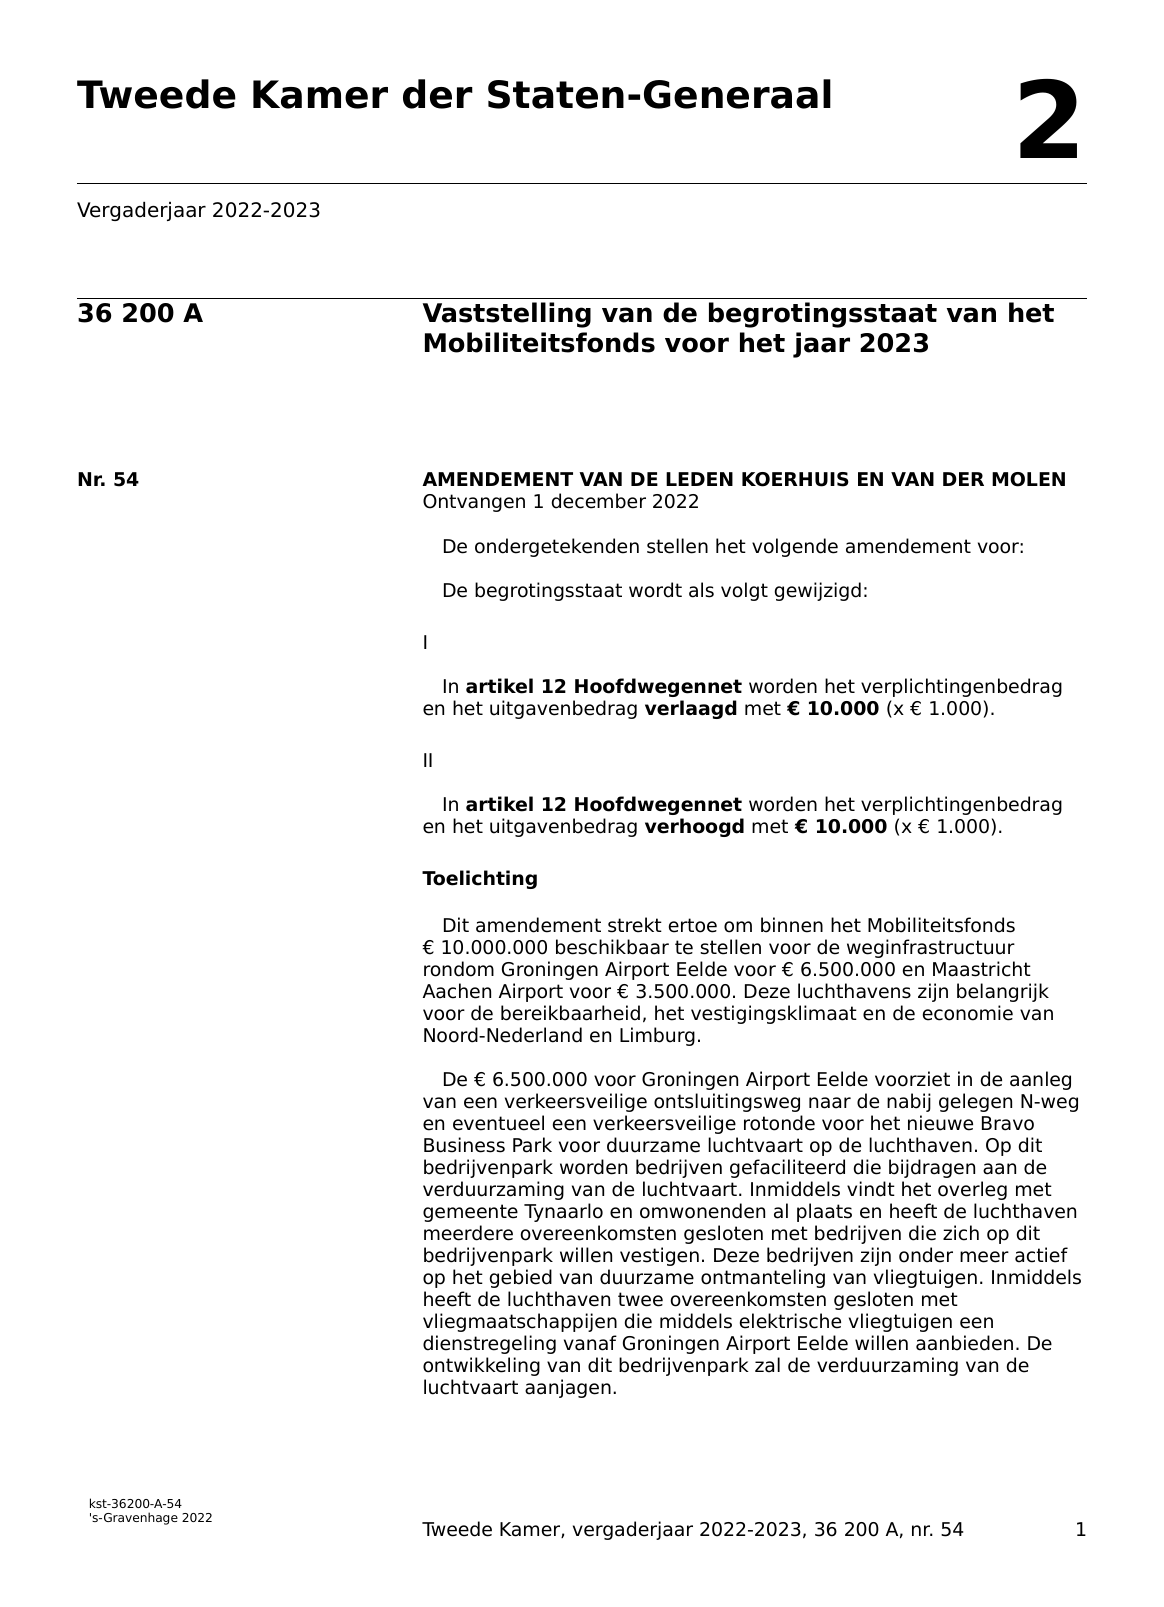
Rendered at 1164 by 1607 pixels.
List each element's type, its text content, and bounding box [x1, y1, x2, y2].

text kst-36200-A-54 [88, 1497, 323, 1511]
table_cell Vergaderjaar 2022-2023 [77, 184, 1087, 298]
subtitle Toelichting [422, 868, 1087, 890]
text De € 6.500.000 voor Groningen Airport Eelde voorziet in de aanleg van een verkeersveilige ontsluitingsweg naar de nabij gelegen N-weg en eventueel een verkeersveilige rotonde voor het nieuwe Bravo Business Park voor duurzame luchtvaart op de luchthaven. Op dit bedrijvenpark worden bedrijven gefaciliteerd die bijdragen aan de verduurzaming van de luchtvaart. Inmiddels vindt het overleg met gemeente Tynaarlo en omwonenden al plaats en heeft de luchthaven meerdere overeenkomsten gesloten met bedrijven die zich op dit bedrijvenpark willen vestigen. Deze bedrijven zijn onder meer actief op het gebied van duurzame ontmanteling van vliegtuigen. Inmiddels heeft de luchthaven twee overeenkomsten gesloten met vliegmaatschappijen die middels elektrische vliegtuigen een dienstregeling vanaf Groningen Airport Eelde willen aanbieden. De ontwikkeling van dit bedrijvenpark zal de verduurzaming van de luchtvaart aanjagen. [422, 1069, 1087, 1399]
text 's-Gravenhage 2022 [88, 1511, 323, 1525]
subtitle Nr. 54 AMENDEMENT VAN DE LEDEN KOERHUIS EN VAN DER MOLEN [77, 469, 1087, 491]
subtitle II [422, 750, 1087, 772]
subtitle I [422, 632, 1087, 654]
table_header Tweede Kamer der Staten-Generaal [77, 59, 886, 183]
text Ontvangen 1 december 2022 [422, 491, 1087, 513]
text In artikel 12 Hoofdwegennet worden het verplichtingenbedrag en het uitgavenbedrag verlaagd met € 10.000 (x € 1.000). [422, 676, 1087, 720]
text In artikel 12 Hoofdwegennet worden het verplichtingenbedrag en het uitgavenbedrag verhoogd met € 10.000 (x € 1.000). [422, 794, 1087, 838]
text De begrotingsstaat wordt als volgt gewijzigd: [422, 580, 1087, 602]
text Dit amendement strekt ertoe om binnen het Mobiliteitsfonds € 10.000.000 beschikbaar te stellen voor de weginfrastructuur rondom Groningen Airport Eelde voor € 6.500.000 en Maastricht Aachen Airport voor € 3.500.000. Deze luchthavens zijn belangrijk voor de bereikbaarheid, het vestigingsklimaat en de economie van Noord-Nederland en Limburg. [422, 915, 1087, 1047]
subtitle 36 200 A Vaststelling van de begrotingsstaat van het Mobiliteitsfonds voor het jaar 2023 [77, 299, 1087, 358]
text De ondergetekenden stellen het volgende amendement voor: [422, 536, 1087, 557]
table_header 2 [886, 59, 1087, 183]
